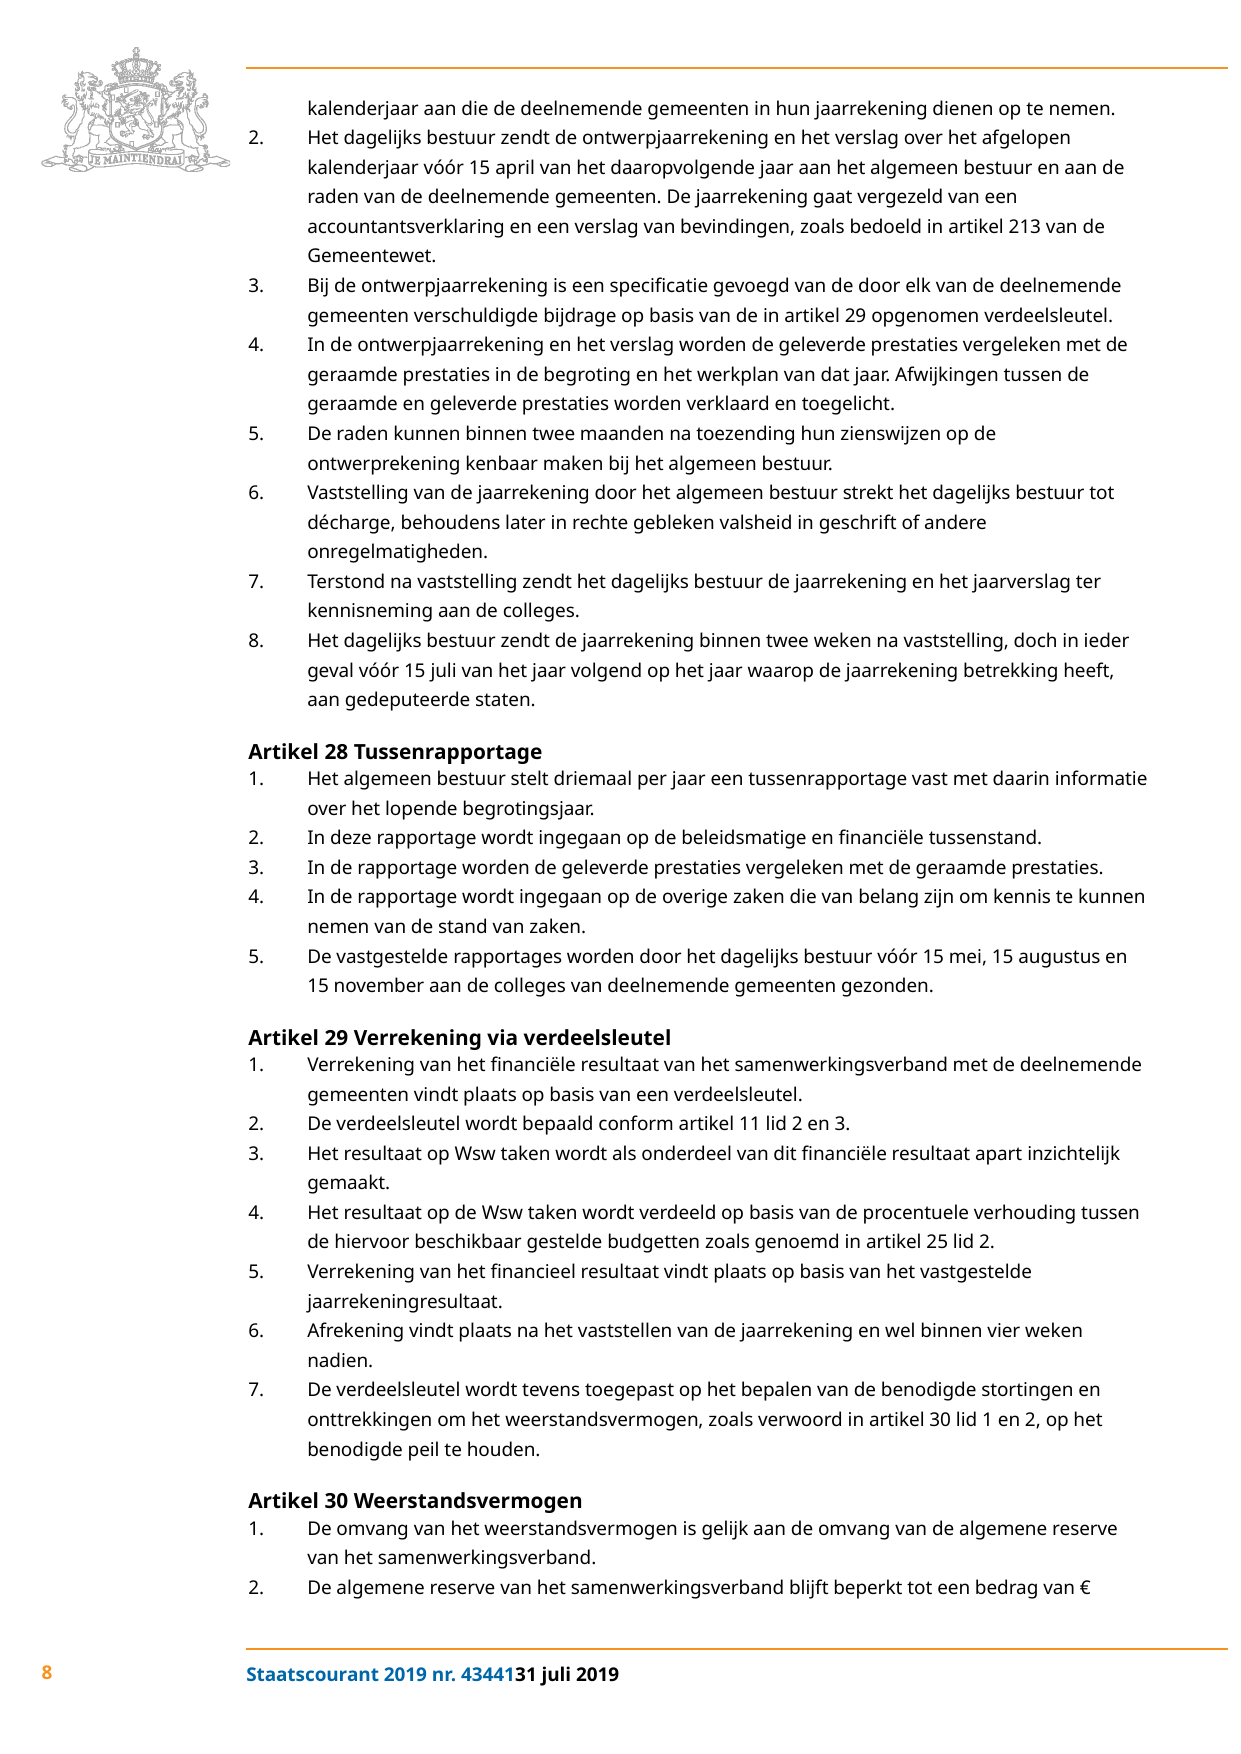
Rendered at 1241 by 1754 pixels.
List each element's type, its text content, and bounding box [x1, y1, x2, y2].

list Bij de ontwerpjaarrekening is een specificatie gevoegd van de door elk van de deelnemende gemeenten verschuldigde bijdrage op basis van de in artikel 29 opgenomen verdeelsleutel. [248, 272, 1152, 328]
text Artikel 30 Weerstandsvermogen [248, 1486, 1152, 1515]
list Verrekening van het financieel resultaat vindt plaats op basis van het vastgestelde jaarrekeningresultaat. [248, 1258, 1152, 1314]
list In de rapportage wordt ingegaan op de overige zaken die van belang zijn om kennis te kunnen nemen van de stand van zaken. [248, 884, 1152, 939]
list De algemene reserve van het samenwerkingsverband blijft beperkt tot een bedrag van € [248, 1574, 1152, 1599]
list Vaststelling van de jaarrekening door het algemeen bestuur strekt het dagelijks bestuur tot décharge, behoudens later in rechte gebleken valsheid in geschrift of andere onregelmatigheden. [248, 479, 1152, 564]
list Verrekening van het financiële resultaat van het samenwerkingsverband met de deelnemende gemeenten vindt plaats op basis van een verdeelsleutel. [248, 1051, 1152, 1107]
text Artikel 29 Verrekening via verdeelsleutel [248, 1023, 1152, 1051]
picture [41, 47, 231, 172]
list Het resultaat op de Wsw taken wordt verdeeld op basis van de procentuele verhouding tussen de hiervoor beschikbaar gestelde budgetten zoals genoemd in artikel 25 lid 2. [248, 1199, 1152, 1254]
list De verdeelsleutel wordt bepaald conform artikel 11 lid 2 en 3. [248, 1110, 1152, 1136]
list Het dagelijks bestuur zendt de ontwerpjaarrekening en het verslag over het afgelopen kalenderjaar vóór 15 april van het daaropvolgende jaar aan het algemeen bestuur en aan de raden van de deelnemende gemeenten. De jaarrekening gaat vergezeld van een accountantsverklaring en een verslag van bevindingen, zoals bedoeld in artikel 213 van de Gemeentewet. [248, 124, 1152, 268]
list De raden kunnen binnen twee maanden na toezending hun zienswijzen op de ontwerprekening kenbaar maken bij het algemeen bestuur. [248, 420, 1152, 476]
text Artikel 28 Tussenrapportage [248, 737, 1152, 765]
list kalenderjaar aan die de deelnemende gemeenten in hun jaarrekening dienen op te nemen. [248, 95, 1152, 121]
list Het dagelijks bestuur zendt de jaarrekening binnen twee weken na vaststelling, doch in ieder geval vóór 15 juli van het jaar volgend op het jaar waarop de jaarrekening betrekking heeft, aan gedeputeerde staten. [248, 627, 1152, 712]
list De vastgestelde rapportages worden door het dagelijks bestuur vóór 15 mei, 15 augustus en 15 november aan de colleges van deelnemende gemeenten gezonden. [248, 943, 1152, 998]
list In de ontwerpjaarrekening en het verslag worden de geleverde prestaties vergeleken met de geraamde prestaties in de begroting en het werkplan van dat jaar. Afwijkingen tussen de geraamde en geleverde prestaties worden verklaard en toegelicht. [248, 331, 1152, 416]
list De verdeelsleutel wordt tevens toegepast op het bepalen van de benodigde stortingen en onttrekkingen om het weerstandsvermogen, zoals verwoord in artikel 30 lid 1 en 2, op het benodigde peil te houden. [248, 1377, 1152, 1462]
list De omvang van het weerstandsvermogen is gelijk aan de omvang van de algemene reserve van het samenwerkingsverband. [248, 1515, 1152, 1570]
list Terstond na vaststelling zendt het dagelijks bestuur de jaarrekening en het jaarverslag ter kennisneming aan de colleges. [248, 568, 1152, 623]
list Afrekening vindt plaats na het vaststellen van de jaarrekening en wel binnen vier weken nadien. [248, 1317, 1152, 1373]
list Het algemeen bestuur stelt driemaal per jaar een tussenrapportage vast met daarin informatie over het lopende begrotingsjaar. [248, 765, 1152, 821]
list Het resultaat op Wsw taken wordt als onderdeel van dit financiële resultaat apart inzichtelijk gemaakt. [248, 1140, 1152, 1195]
list In deze rapportage wordt ingegaan op de beleidsmatige en financiële tussenstand. [248, 824, 1152, 850]
list In de rapportage worden de geleverde prestaties vergeleken met de geraamde prestaties. [248, 854, 1152, 880]
